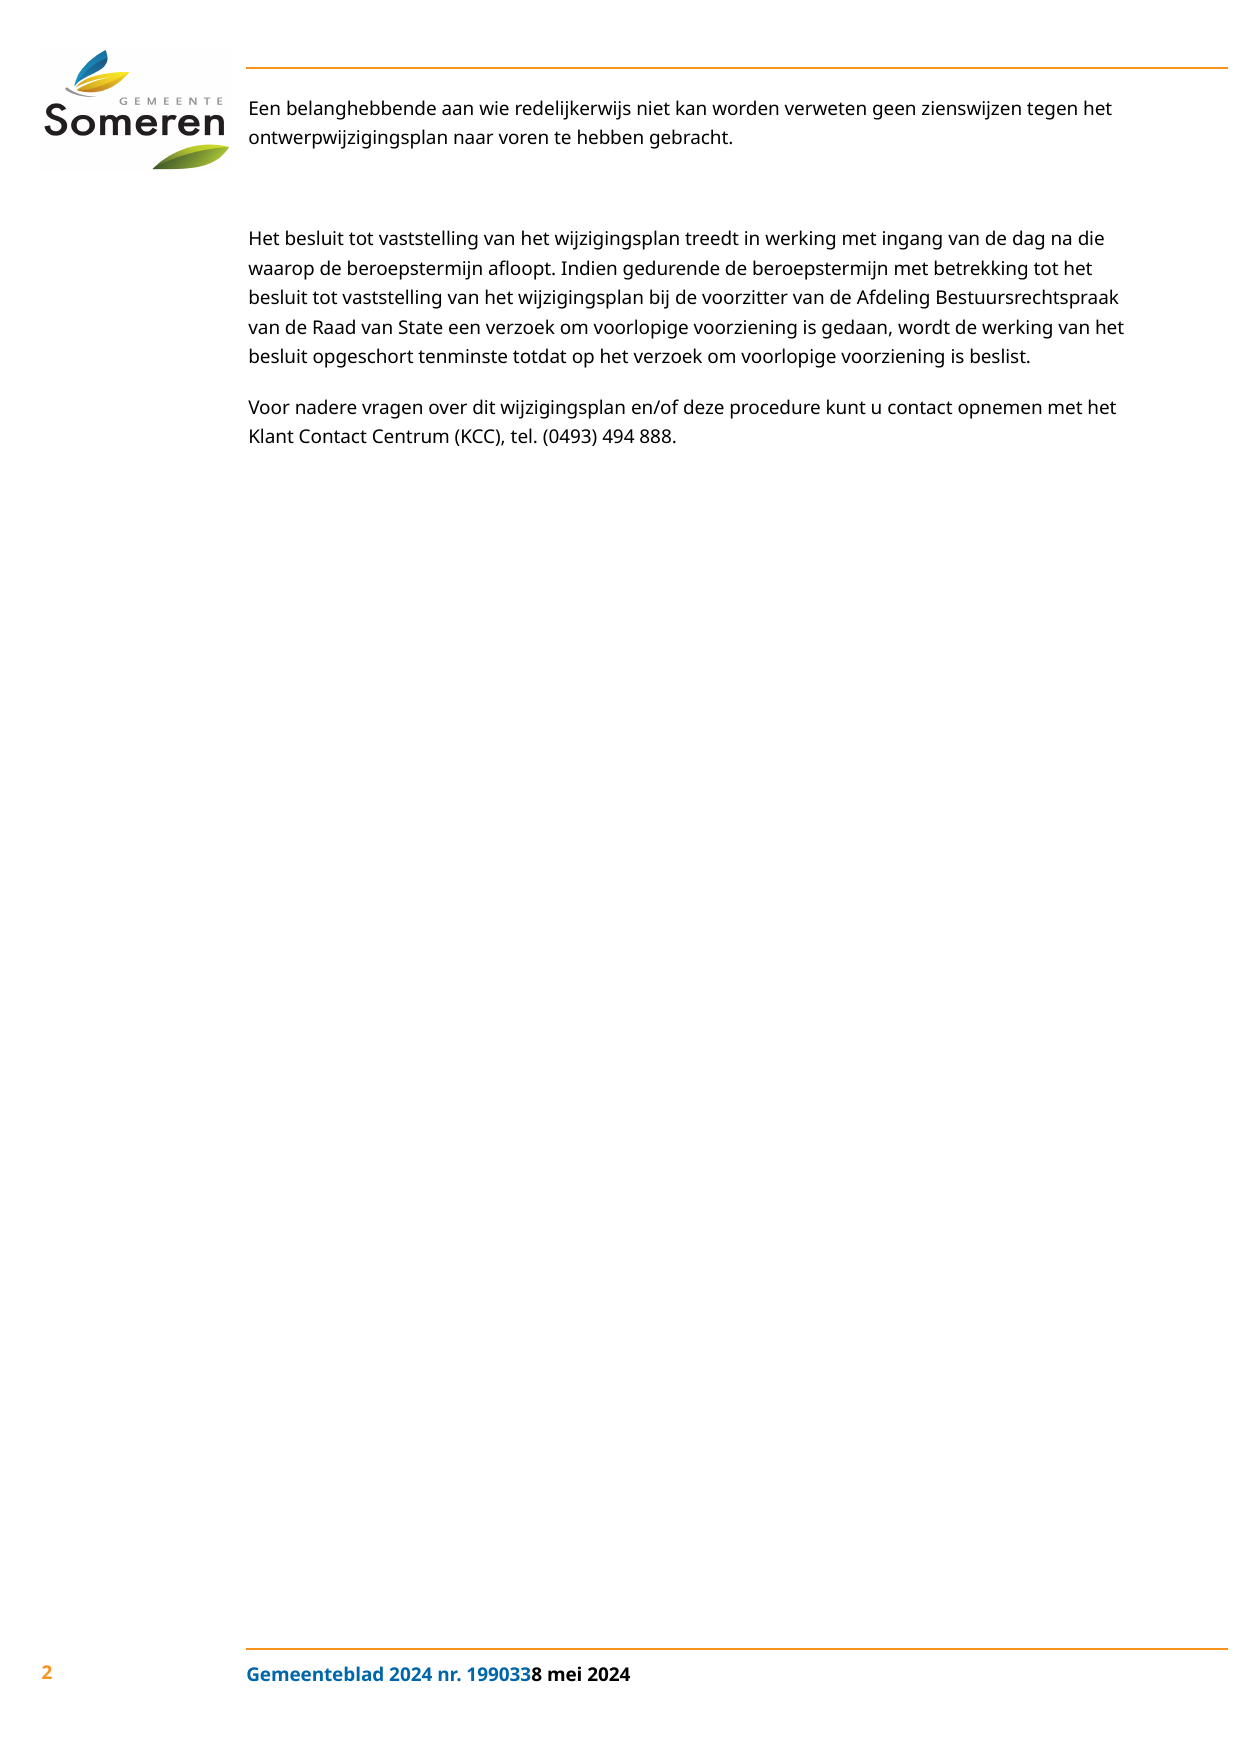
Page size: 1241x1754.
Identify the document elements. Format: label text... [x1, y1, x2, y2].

text Voor nadere vragen over dit wijzigingsplan en/of deze procedure kunt u contact opnemen met het Klant Contact Centrum (KCC), tel. (0493) 494 888. [248, 394, 1152, 449]
picture [41, 47, 231, 172]
text Het besluit tot vaststelling van het wijzigingsplan treedt in werking met ingang van de dag na die waarop de beroepstermijn afloopt. Indien gedurende de beroepstermijn met betrekking tot het besluit tot vaststelling van het wijzigingsplan bij de voorzitter van de Afdeling Bestuursrechtspraak van de Raad van State een verzoek om voorlopige voorziening is gedaan, wordt de werking van het besluit opgeschort tenminste totdat op het verzoek om voorlopige voorziening is beslist. [248, 225, 1152, 369]
text Een belanghebbende aan wie redelijkerwijs niet kan worden verweten geen zienswijzen tegen het ontwerpwijzigingsplan naar voren te hebben gebracht. [248, 95, 1152, 150]
